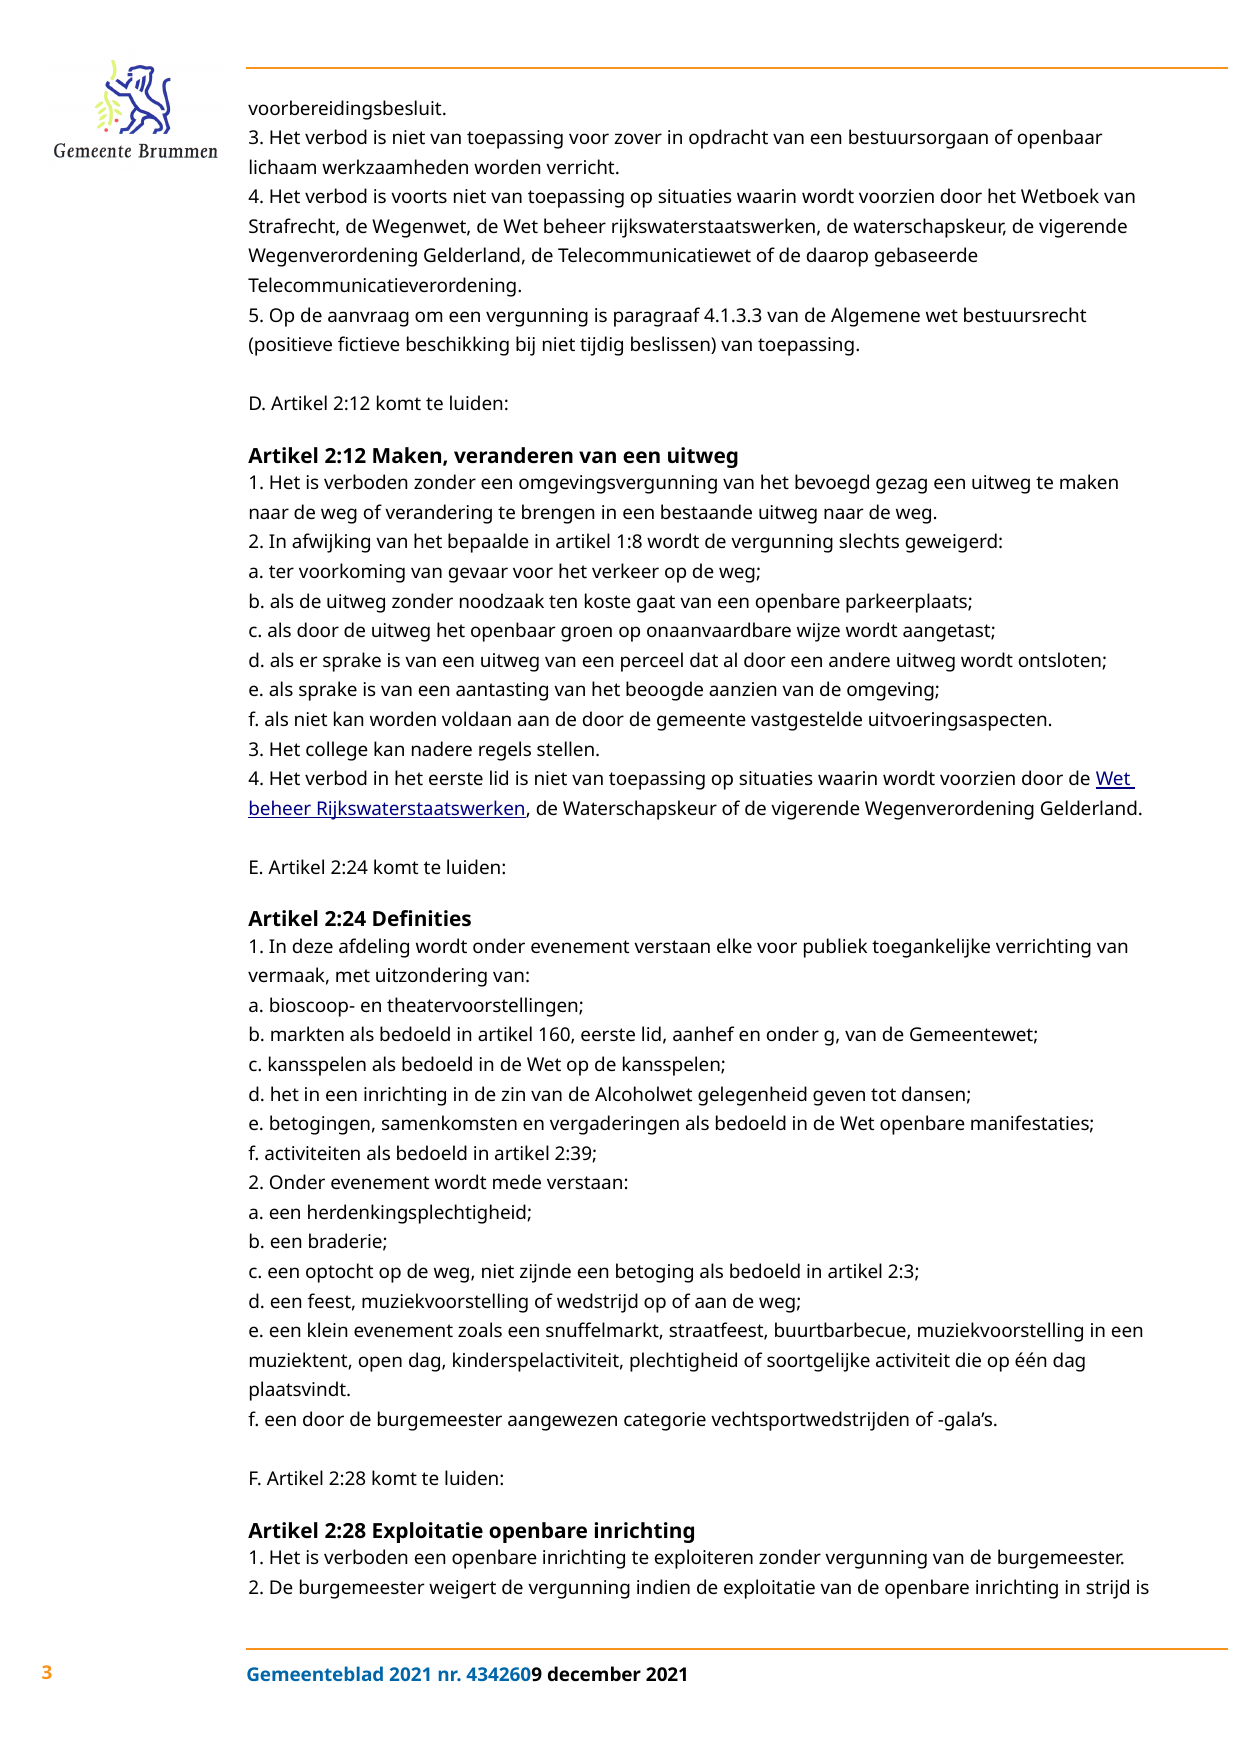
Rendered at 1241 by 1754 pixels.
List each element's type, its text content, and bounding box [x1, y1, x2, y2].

text D. Artikel 2:12 komt te luiden: [248, 391, 1152, 416]
text 2. In afwijking van het bepaalde in artikel 1:8 wordt de vergunning slechts geweigerd: [248, 529, 1152, 554]
text 2. De burgemeester weigert de vergunning indien de exploitatie van de openbare inrichting in strijd is [248, 1574, 1152, 1599]
text E. Artikel 2:24 komt te luiden: [248, 854, 1152, 880]
text Artikel 2:24 Definities [248, 904, 1152, 933]
text d. als er sprake is van een uitweg van een perceel dat al door een andere uitweg wordt ontsloten; [248, 647, 1152, 673]
text Artikel 2:28 Exploitatie openbare inrichting [248, 1516, 1152, 1544]
text c. kansspelen als bedoeld in de Wet op de kansspelen; [248, 1051, 1152, 1077]
text voorbereidingsbesluit. [248, 95, 1152, 121]
text f. een door de burgemeester aangewezen categorie vechtsportwedstrijden of -gala’s. [248, 1406, 1152, 1432]
text 1. In deze afdeling wordt onder evenement verstaan elke voor publiek toegankelijke verrichting van vermaak, met uitzondering van: [248, 933, 1152, 988]
text d. een feest, muziekvoorstelling of wedstrijd op of aan de weg; [248, 1288, 1152, 1314]
text b. als de uitweg zonder noodzaak ten koste gaat van een openbare parkeerplaats; [248, 588, 1152, 613]
text 2. Onder evenement wordt mede verstaan: [248, 1169, 1152, 1195]
text f. als niet kan worden voldaan aan de door de gemeente vastgestelde uitvoeringsaspecten. [248, 706, 1152, 732]
text a. bioscoop- en theatervoorstellingen; [248, 992, 1152, 1018]
text Artikel 2:12 Maken, veranderen van een uitweg [248, 441, 1152, 469]
text 3. Het college kan nadere regels stellen. [248, 736, 1152, 761]
text d. het in een inrichting in de zin van de Alcoholwet gelegenheid geven tot dansen; [248, 1081, 1152, 1107]
text 4. Het verbod in het eerste lid is niet van toepassing op situaties waarin wordt voorzien door de Wet beheer Rijkswaterstaatswerken, de Waterschapskeur of de vigerende Wegenverordening Gelderland. [248, 765, 1152, 821]
text b. markten als bedoeld in artikel 160, eerste lid, aanhef en onder g, van de Gemeentewet; [248, 1022, 1152, 1047]
picture [41, 47, 231, 172]
text f. activiteiten als bedoeld in artikel 2:39; [248, 1140, 1152, 1166]
text 4. Het verbod is voorts niet van toepassing op situaties waarin wordt voorzien door het Wetboek van Strafrecht, de Wegenwet, de Wet beheer rijkswaterstaatswerken, de waterschapskeur, de vigerende Wegenverordening Gelderland, de Telecommunicatiewet of de daarop gebaseerde Telecommunicatieverordening. [248, 183, 1152, 298]
text 3. Het verbod is niet van toepassing voor zover in opdracht van een bestuursorgaan of openbaar lichaam werkzaamheden worden verricht. [248, 124, 1152, 180]
text e. als sprake is van een aantasting van het beoogde aanzien van de omgeving; [248, 677, 1152, 702]
text 1. Het is verboden zonder een omgevingsvergunning van het bevoegd gezag een uitweg te maken naar de weg of verandering te brengen in een bestaande uitweg naar de weg. [248, 469, 1152, 525]
text b. een braderie; [248, 1229, 1152, 1254]
text F. Artikel 2:28 komt te luiden: [248, 1465, 1152, 1491]
text 5. Op de aanvraag om een vergunning is paragraaf 4.1.3.3 van de Algemene wet bestuursrecht (positieve fictieve beschikking bij niet tijdig beslissen) van toepassing. [248, 302, 1152, 357]
text e. een klein evenement zoals een snuffelmarkt, straatfeest, buurtbarbecue, muziekvoorstelling in een muziektent, open dag, kinderspelactiviteit, plechtigheid of soortgelijke activiteit die op één dag plaatsvindt. [248, 1317, 1152, 1402]
text a. ter voorkoming van gevaar voor het verkeer op de weg; [248, 558, 1152, 584]
text c. een optocht op de weg, niet zijnde een betoging als bedoeld in artikel 2:3; [248, 1258, 1152, 1284]
text a. een herdenkingsplechtigheid; [248, 1199, 1152, 1225]
text c. als door de uitweg het openbaar groen op onaanvaardbare wijze wordt aangetast; [248, 617, 1152, 643]
text e. betogingen, samenkomsten en vergaderingen als bedoeld in de Wet openbare manifestaties; [248, 1110, 1152, 1136]
text 1. Het is verboden een openbare inrichting te exploiteren zonder vergunning van de burgemeester. [248, 1544, 1152, 1570]
